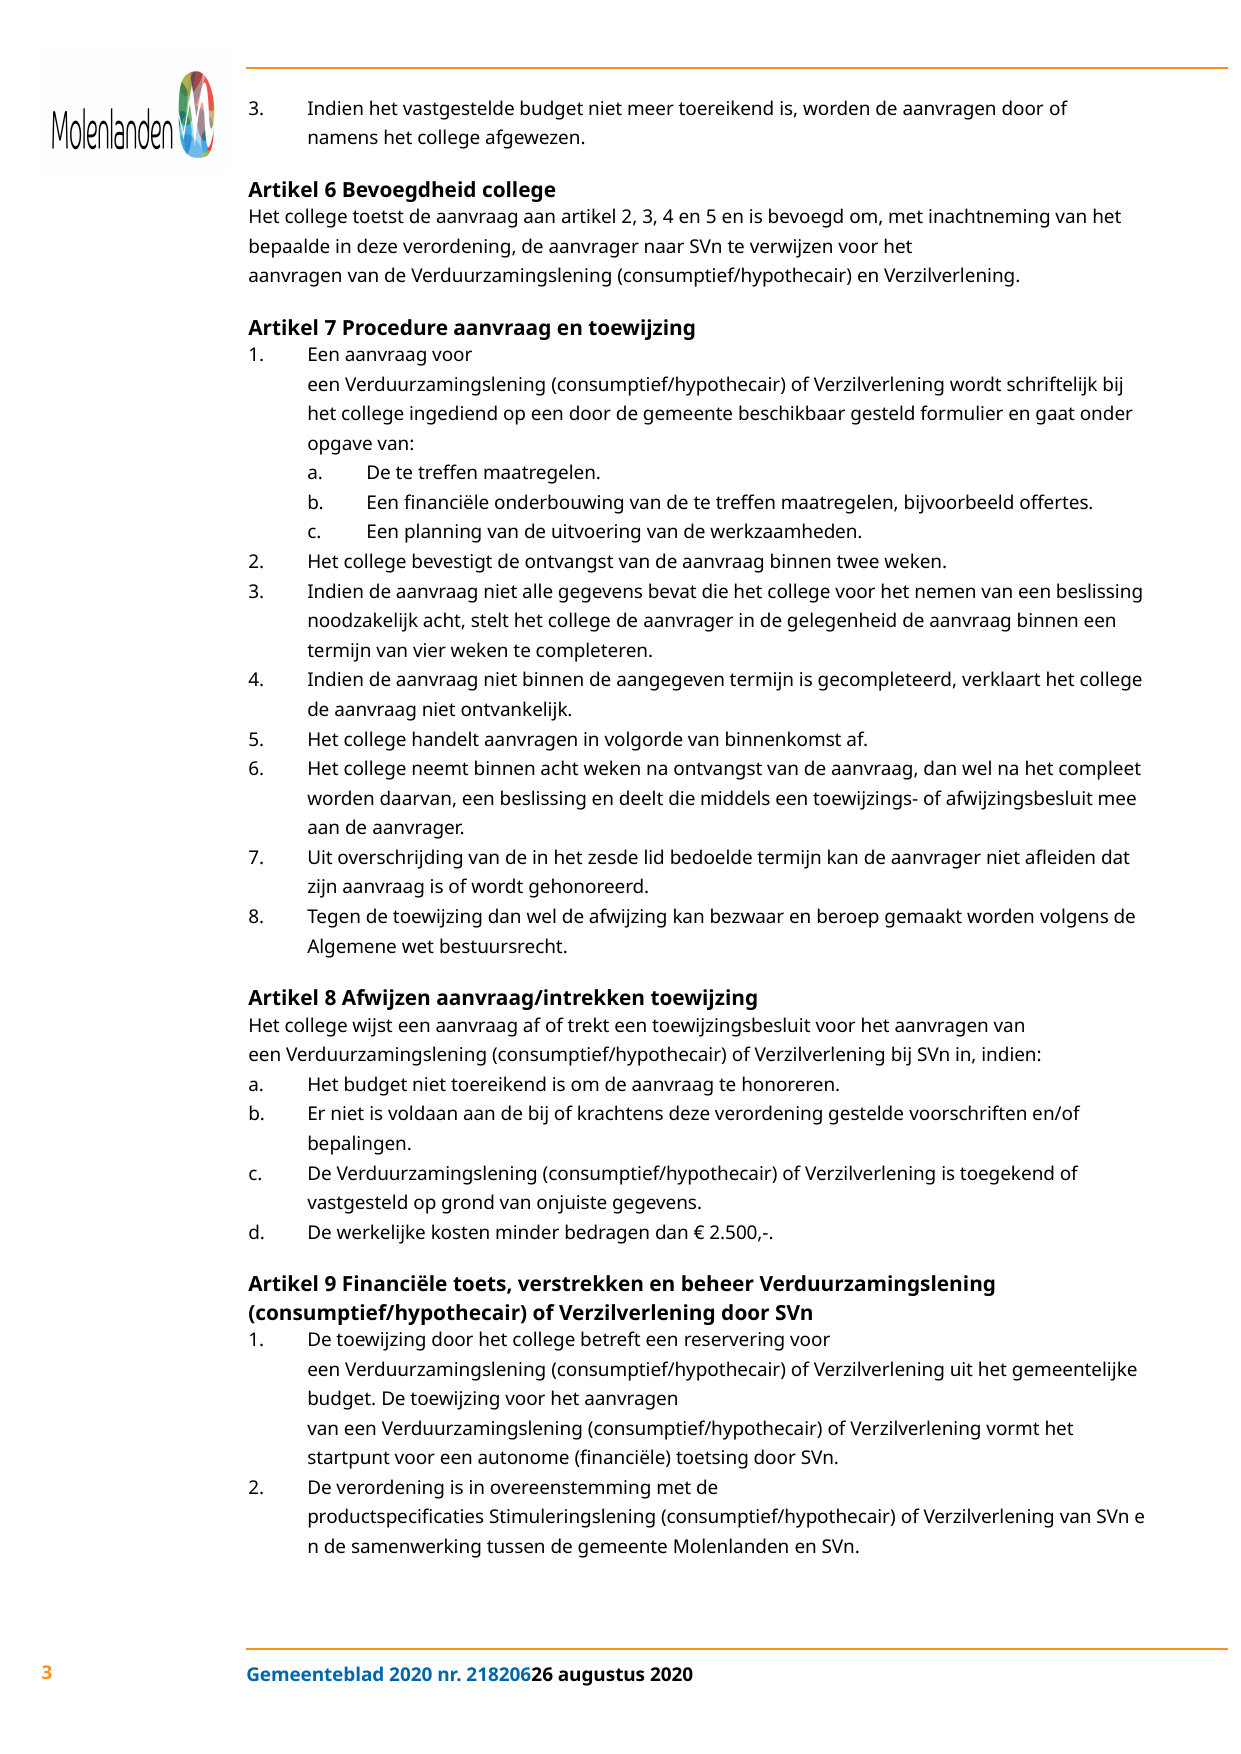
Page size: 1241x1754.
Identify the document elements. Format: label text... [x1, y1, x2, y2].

list Een financiële onderbouwing van de te treffen maatregelen, bijvoorbeeld offertes. [307, 489, 1152, 515]
list Het college bevestigt de ontvangst van de aanvraag binnen twee weken. [248, 548, 1152, 574]
list De toewijzing door het college betreft een reservering voor een Verduurzamingslening (consumptief/hypothecair) of Verzilverlening uit het gemeentelijke budget. De toewijzing voor het aanvragen van een Verduurzamingslening (consumptief/hypothecair) of Verzilverlening vormt het startpunt voor een autonome (financiële) toetsing door SVn. [248, 1326, 1152, 1470]
list Indien de aanvraag niet alle gegevens bevat die het college voor het nemen van een beslissing noodzakelijk acht, stelt het college de aanvrager in de gelegenheid de aanvraag binnen een termijn van vier weken te completeren. [248, 578, 1152, 663]
list Indien het vastgestelde budget niet meer toereikend is, worden de aanvragen door of namens het college afgewezen. [248, 95, 1152, 150]
list Een aanvraag voor een Verduurzamingslening (consumptief/hypothecair) of Verzilverlening wordt schriftelijk bij het college ingediend op een door de gemeente beschikbaar gesteld formulier en gaat onder opgave van: [248, 341, 1152, 456]
text Artikel 8 Afwijzen aanvraag/intrekken toewijzing [248, 983, 1152, 1012]
list De verordening is in overeenstemming met de productspecificaties Stimuleringslening (consumptief/hypothecair) of Verzilverlening van SVn en de samenwerking tussen de gemeente Molenlanden en SVn. [248, 1474, 1152, 1559]
list Er niet is voldaan aan de bij of krachtens deze verordening gestelde voorschriften en/of bepalingen. [248, 1101, 1152, 1156]
list De te treffen maatregelen. [307, 459, 1152, 485]
list Het college handelt aanvragen in volgorde van binnenkomst af. [248, 726, 1152, 752]
list De werkelijke kosten minder bedragen dan € 2.500,-. [248, 1219, 1152, 1244]
text Artikel 6 Bevoegdheid college [248, 175, 1152, 203]
list Het college neemt binnen acht weken na ontvangst van de aanvraag, dan wel na het compleet worden daarvan, een beslissing en deelt die middels een toewijzings- of afwijzingsbesluit mee aan de aanvrager. [248, 755, 1152, 840]
list Het budget niet toereikend is om de aanvraag te honoreren. [248, 1071, 1152, 1097]
text Het college toetst de aanvraag aan artikel 2, 3, 4 en 5 en is bevoegd om, met inachtneming van het bepaalde in deze verordening, de aanvrager naar SVn te verwijzen voor het aanvragen van de Verduurzamingslening (consumptief/hypothecair) en Verzilverlening. [248, 203, 1152, 288]
text Artikel 7 Procedure aanvraag en toewijzing [248, 313, 1152, 341]
list De Verduurzamingslening (consumptief/hypothecair) of Verzilverlening is toegekend of vastgesteld op grond van onjuiste gegevens. [248, 1160, 1152, 1215]
list Een planning van de uitvoering van de werkzaamheden. [307, 519, 1152, 544]
list Tegen de toewijzing dan wel de afwijzing kan bezwaar en beroep gemaakt worden volgens de Algemene wet bestuursrecht. [248, 903, 1152, 959]
picture [41, 47, 231, 172]
text Artikel 9 Financiële toets, verstrekken en beheer Verduurzamingslening (consumptief/hypothecair) of Verzilverlening door SVn [248, 1269, 1152, 1326]
text Het college wijst een aanvraag af of trekt een toewijzingsbesluit voor het aanvragen van een Verduurzamingslening (consumptief/hypothecair) of Verzilverlening bij SVn in, indien: [248, 1012, 1152, 1067]
list Indien de aanvraag niet binnen de aangegeven termijn is gecompleteerd, verklaart het college de aanvraag niet ontvankelijk. [248, 667, 1152, 722]
list Uit overschrijding van de in het zesde lid bedoelde termijn kan de aanvrager niet afleiden dat zijn aanvraag is of wordt gehonoreerd. [248, 844, 1152, 899]
